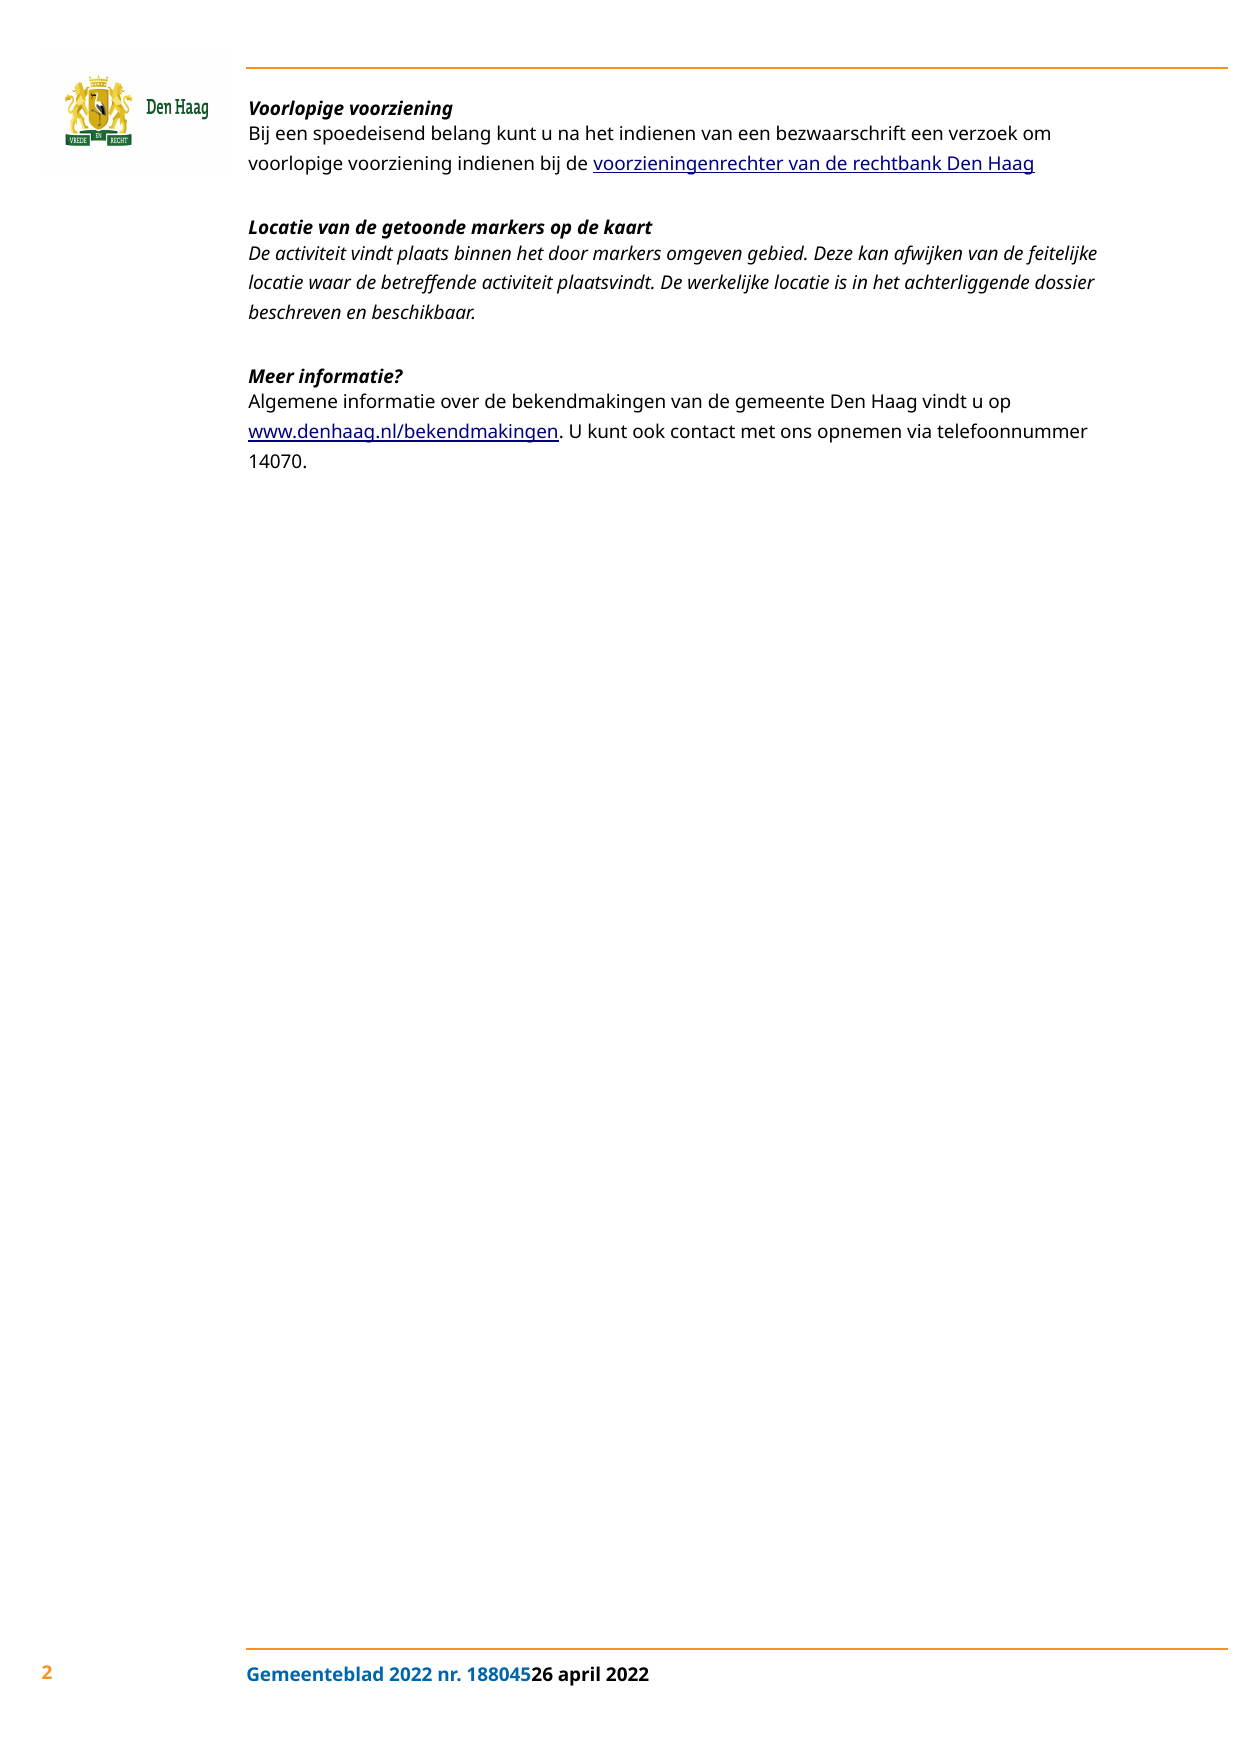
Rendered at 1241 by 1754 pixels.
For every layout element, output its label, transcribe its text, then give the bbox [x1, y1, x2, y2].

text Algemene informatie over de bekendmakingen van de gemeente Den Haag vindt u op www.denhaag.nl/bekendmakingen. U kunt ook contact met ons opnemen via telefoonnummer 14070. [248, 389, 1152, 473]
text Locatie van de getoonde markers op de kaart [248, 214, 1152, 240]
picture [41, 47, 231, 172]
text Voorlopige voorziening [248, 95, 1152, 121]
text Meer informatie? [248, 363, 1152, 389]
text De activiteit vindt plaats binnen het door markers omgeven gebied. Deze kan afwijken van de feitelijke locatie waar de betreffende activiteit plaatsvindt. De werkelijke locatie is in het achterliggende dossier beschreven en beschikbaar. [248, 240, 1152, 325]
text Bij een spoedeisend belang kunt u na het indienen van een bezwaarschrift een verzoek om voorlopige voorziening indienen bij de voorzieningenrechter van de rechtbank Den Haag [248, 121, 1152, 176]
